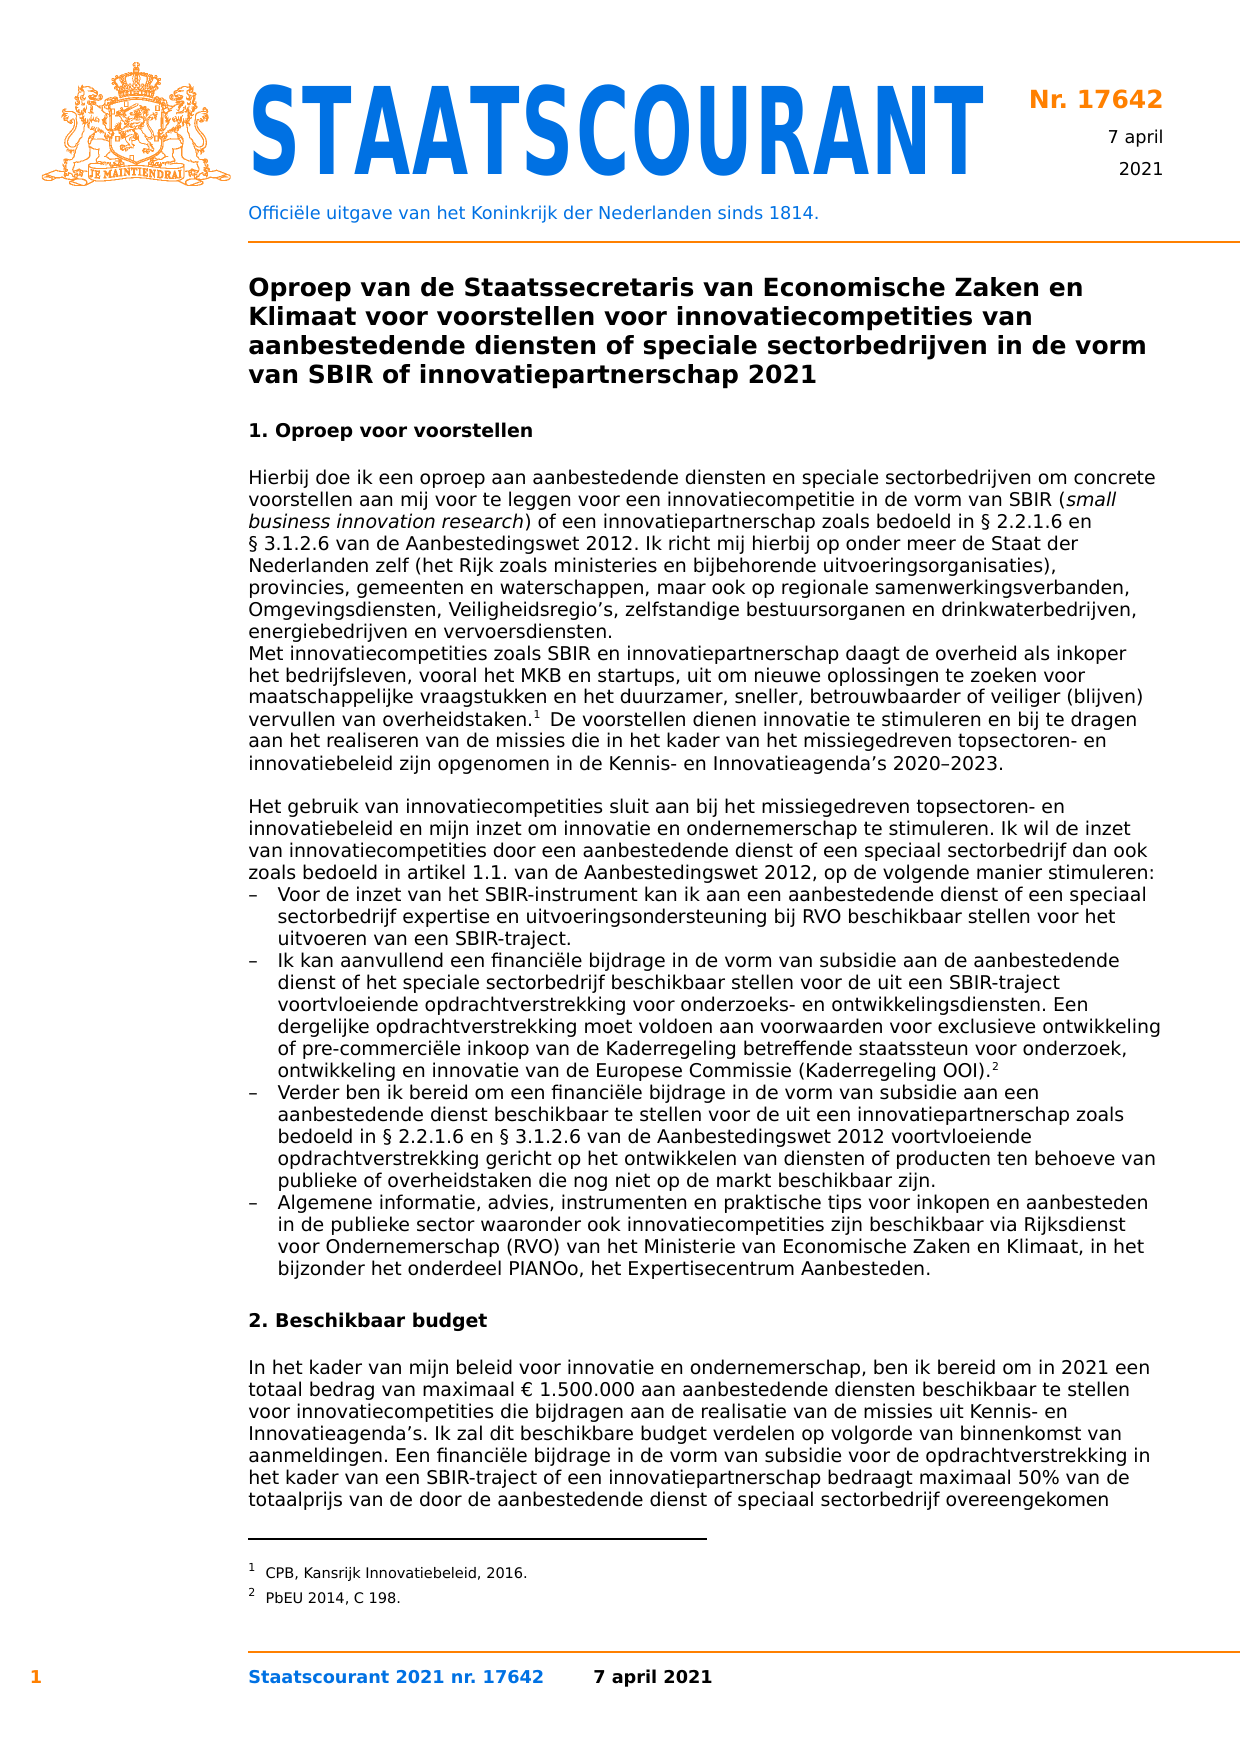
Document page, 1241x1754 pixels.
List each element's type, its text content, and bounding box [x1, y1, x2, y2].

table_header [25, 62, 248, 241]
text – Voor de inzet van het SBIR-instrument kan ik aan een aanbestedende dienst of een speciaal sectorbedrijf expertise en uitvoeringsondersteuning bij RVO beschikbaar stellen voor het uitvoeren van een SBIR-traject. [248, 884, 1163, 950]
text Met innovatiecompetities zoals SBIR en innovatiepartnerschap daagt de overheid als inkoper het bedrijfsleven, vooral het MKB en startups, uit om nieuwe oplossingen te zoeken voor maatschappelijke vraagstukken en het duurzamer, sneller, betrouwbaarder of veiliger (blijven) vervullen van overheidstaken. De voorstellen dienen innovatie te stimuleren en bij te dragen aan het realiseren van de missies die in het kader van het missiegedreven topsectoren- en innovatiebeleid zijn opgenomen in de Kennis- en Innovatieagenda’s 2020–2023. [248, 642, 1163, 774]
subtitle 1. Oproep voor voorstellen [248, 420, 1163, 442]
text In het kader van mijn beleid voor innovatie en ondernemerschap, ben ik bereid om in 2021 een totaal bedrag van maximaal € 1.500.000 aan aanbestedende diensten beschikbaar te stellen voor innovatiecompetities die bijdragen aan de realisatie van de missies uit Kennis- en Innovatieagenda’s. Ik zal dit beschikbare budget verdelen op volgorde van binnenkomst van aanmeldingen. Een financiële bijdrage in de vorm van subsidie voor de opdrachtverstrekking in het kader van een SBIR-traject of een innovatiepartnerschap bedraagt maximaal 50% van de totaalprijs van de door de aanbestedende dienst of speciaal sectorbedrijf overeengekomen [248, 1357, 1163, 1511]
text Het gebruik van innovatiecompetities sluit aan bij het missiegedreven topsectoren- en innovatiebeleid en mijn inzet om innovatie en ondernemerschap te stimuleren. Ik wil de inzet van innovatiecompetities door een aanbestedende dienst of een speciaal sectorbedrijf dan ook zoals bedoeld in artikel 1.1. van de Aanbestedingswet 2012, op de volgende manier stimuleren: [248, 796, 1163, 884]
table_cell Officiële uitgave van het Koninkrijk der Nederlanden sinds 1814. [248, 203, 1240, 241]
text – Ik kan aanvullend een financiële bijdrage in de vorm van subsidie aan de aanbestedende dienst of het speciale sectorbedrijf beschikbaar stellen voor de uit een SBIR-traject voortvloeiende opdrachtverstrekking voor onderzoeks- en ontwikkelingsdiensten. Een dergelijke opdrachtverstrekking moet voldoen aan voorwaarden voor exclusieve ontwikkeling of pre-commerciële inkoop van de Kaderregeling betreffende staatssteun voor onderzoek, ontwikkeling en innovatie van de Europese Commissie (Kaderregeling OOI). [248, 950, 1163, 1082]
text – Verder ben ik bereid om een financiële bijdrage in de vorm van subsidie aan een aanbestedende dienst beschikbaar te stellen voor de uit een innovatiepartnerschap zoals bedoeld in § 2.2.1.6 en § 3.1.2.6 van de Aanbestedingswet 2012 voortvloeiende opdrachtverstrekking gericht op het ontwikkelen van diensten of producten ten behoeve van publieke of overheidstaken die nog niet op de markt beschikbaar zijn. [248, 1082, 1163, 1192]
text – Algemene informatie, advies, instrumenten en praktische tips voor inkopen en aanbesteden in de publieke sector waaronder ook innovatiecompetities zijn beschikbaar via Rijksdienst voor Ondernemerschap (RVO) van het Ministerie van Economische Zaken en Klimaat, in het bijzonder het onderdeel PIANOo, het Expertisecentrum Aanbesteden. [248, 1192, 1163, 1280]
picture [41, 62, 231, 186]
text CPB, Kansrijk Innovatiebeleid, 2016. [248, 1561, 1163, 1583]
text Hierbij doe ik een oproep aan aanbestedende diensten en speciale sectorbedrijven om concrete voorstellen aan mij voor te leggen voor een innovatiecompetitie in de vorm van SBIR (small business innovation research) of een innovatiepartnerschap zoals bedoeld in § 2.2.1.6 en § 3.1.2.6 van de Aanbestedingswet 2012. Ik richt mij hierbij op onder meer de Staat der Nederlanden zelf (het Rijk zoals ministeries en bijbehorende uitvoeringsorganisaties), provincies, gemeenten en waterschappen, maar ook op regionale samenwerkingsverbanden, Omgevingsdiensten, Veiligheidsregio’s, zelfstandige bestuursorganen en drinkwaterbedrijven, energiebedrijven en vervoersdiensten. [248, 467, 1163, 642]
text PbEU 2014, C 198. [248, 1586, 1163, 1608]
table_cell 2021 [998, 153, 1240, 203]
table_header Nr. 17642 [998, 62, 1240, 121]
subtitle Oproep van de Staatssecretaris van Economische Zaken en Klimaat voor voorstellen voor innovatiecompetities van aanbestedende diensten of speciale sectorbedrijven in de vorm van SBIR of innovatiepartnerschap 2021 [248, 273, 1163, 390]
table_cell 7 april [998, 121, 1240, 153]
subtitle 2. Beschikbaar budget [248, 1310, 1163, 1332]
table_header STAATSCOURANT [248, 62, 998, 203]
